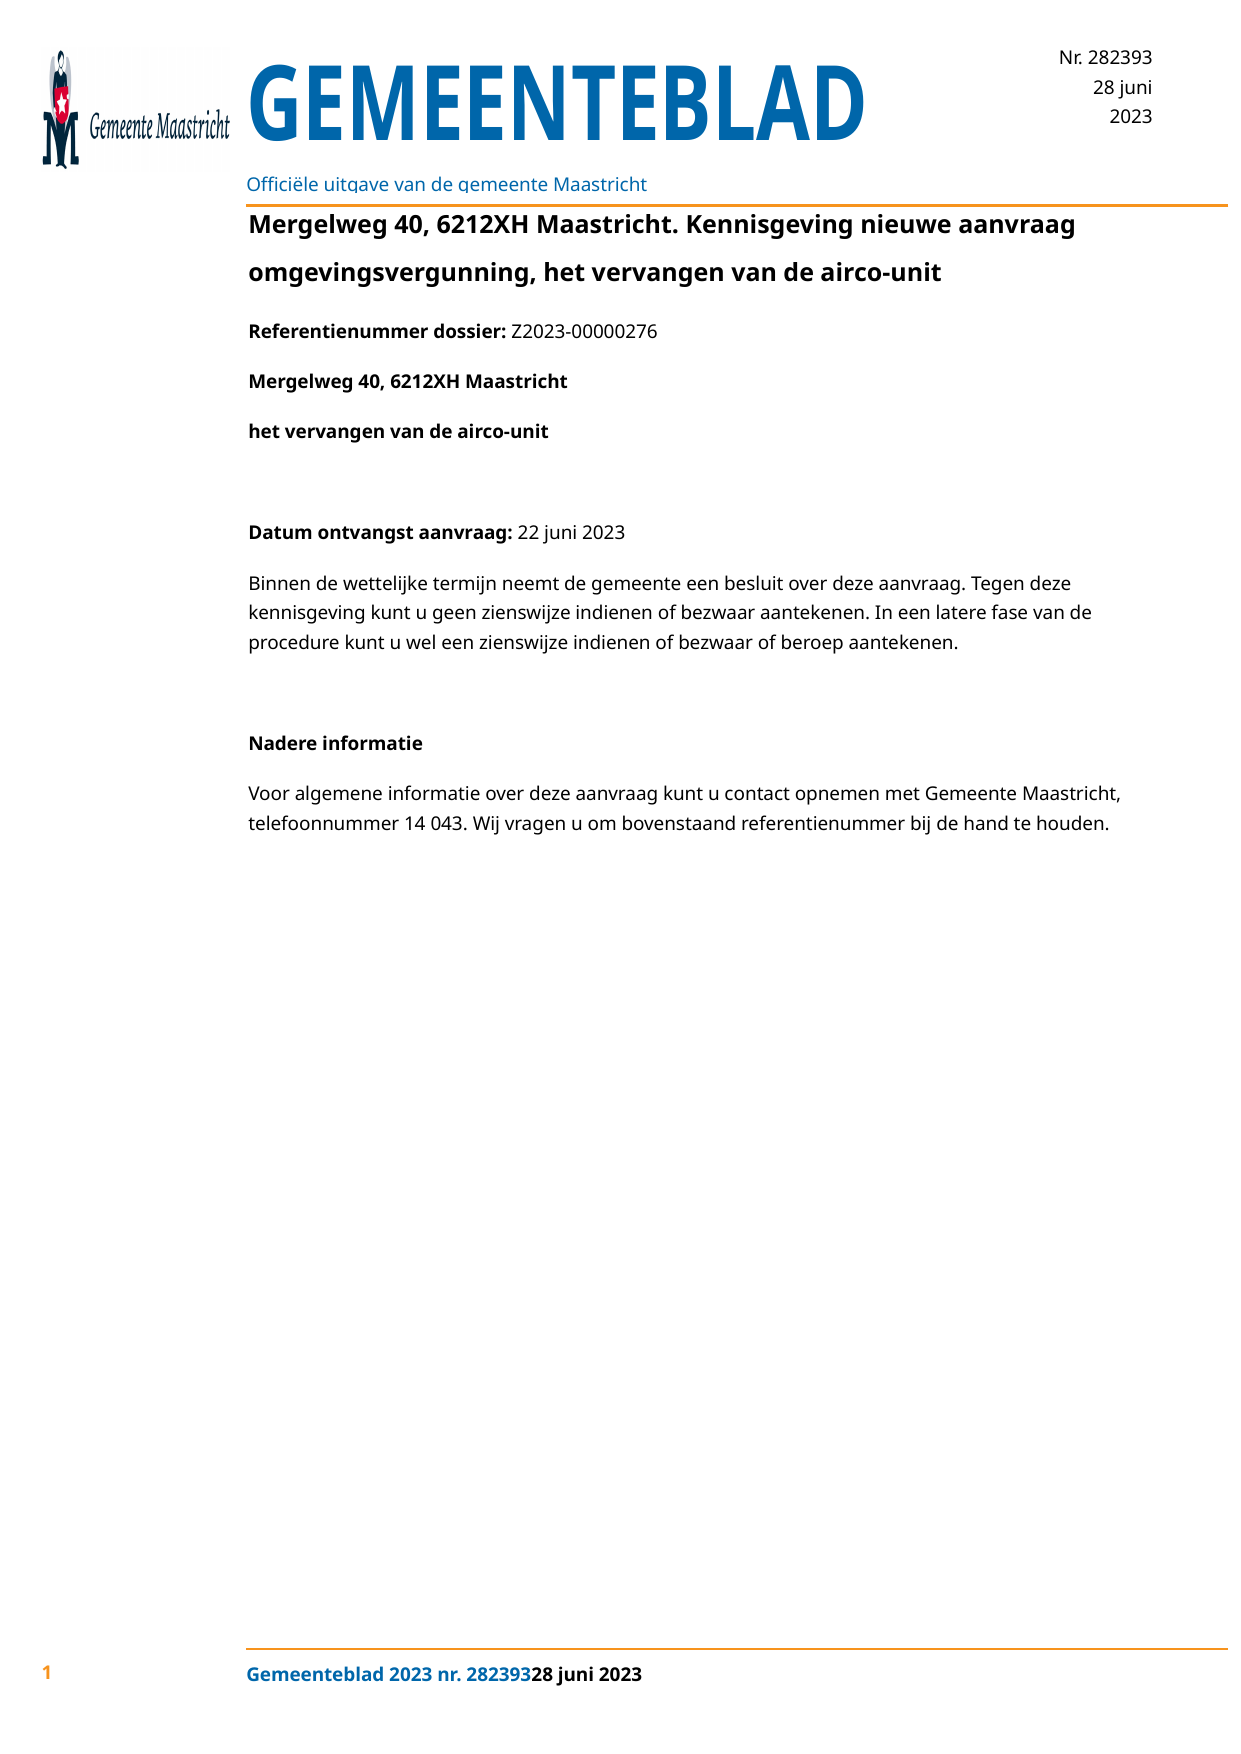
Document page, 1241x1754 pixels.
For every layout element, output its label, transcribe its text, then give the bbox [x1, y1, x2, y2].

picture [41, 47, 231, 172]
text Mergelweg 40, 6212XH Maastricht [248, 368, 1152, 394]
text het vervangen van de airco-unit [248, 419, 1152, 444]
text Mergelweg 40, 6212XH Maastricht. Kennisgeving nieuwe aanvraag omgevingsvergunning, het vervangen van de airco-unit [248, 207, 1152, 288]
text Binnen de wettelijke termijn neemt de gemeente een besluit over deze aanvraag. Tegen deze kennisgeving kunt u geen zienswijze indienen of bezwaar aantekenen. In een latere fase van de procedure kunt u wel een zienswijze indienen of bezwaar of beroep aantekenen. [248, 570, 1152, 655]
text Referentienummer dossier: Z2023-00000276 [248, 318, 1152, 344]
text Datum ontvangst aanvraag: 22 juni 2023 [248, 519, 1152, 545]
text Nadere informatie [248, 730, 1152, 756]
text Voor algemene informatie over deze aanvraag kunt u contact opnemen met Gemeente Maastricht, telefoonnummer 14 043. Wij vragen u om bovenstaand referentienummer bij de hand te houden. [248, 780, 1152, 836]
